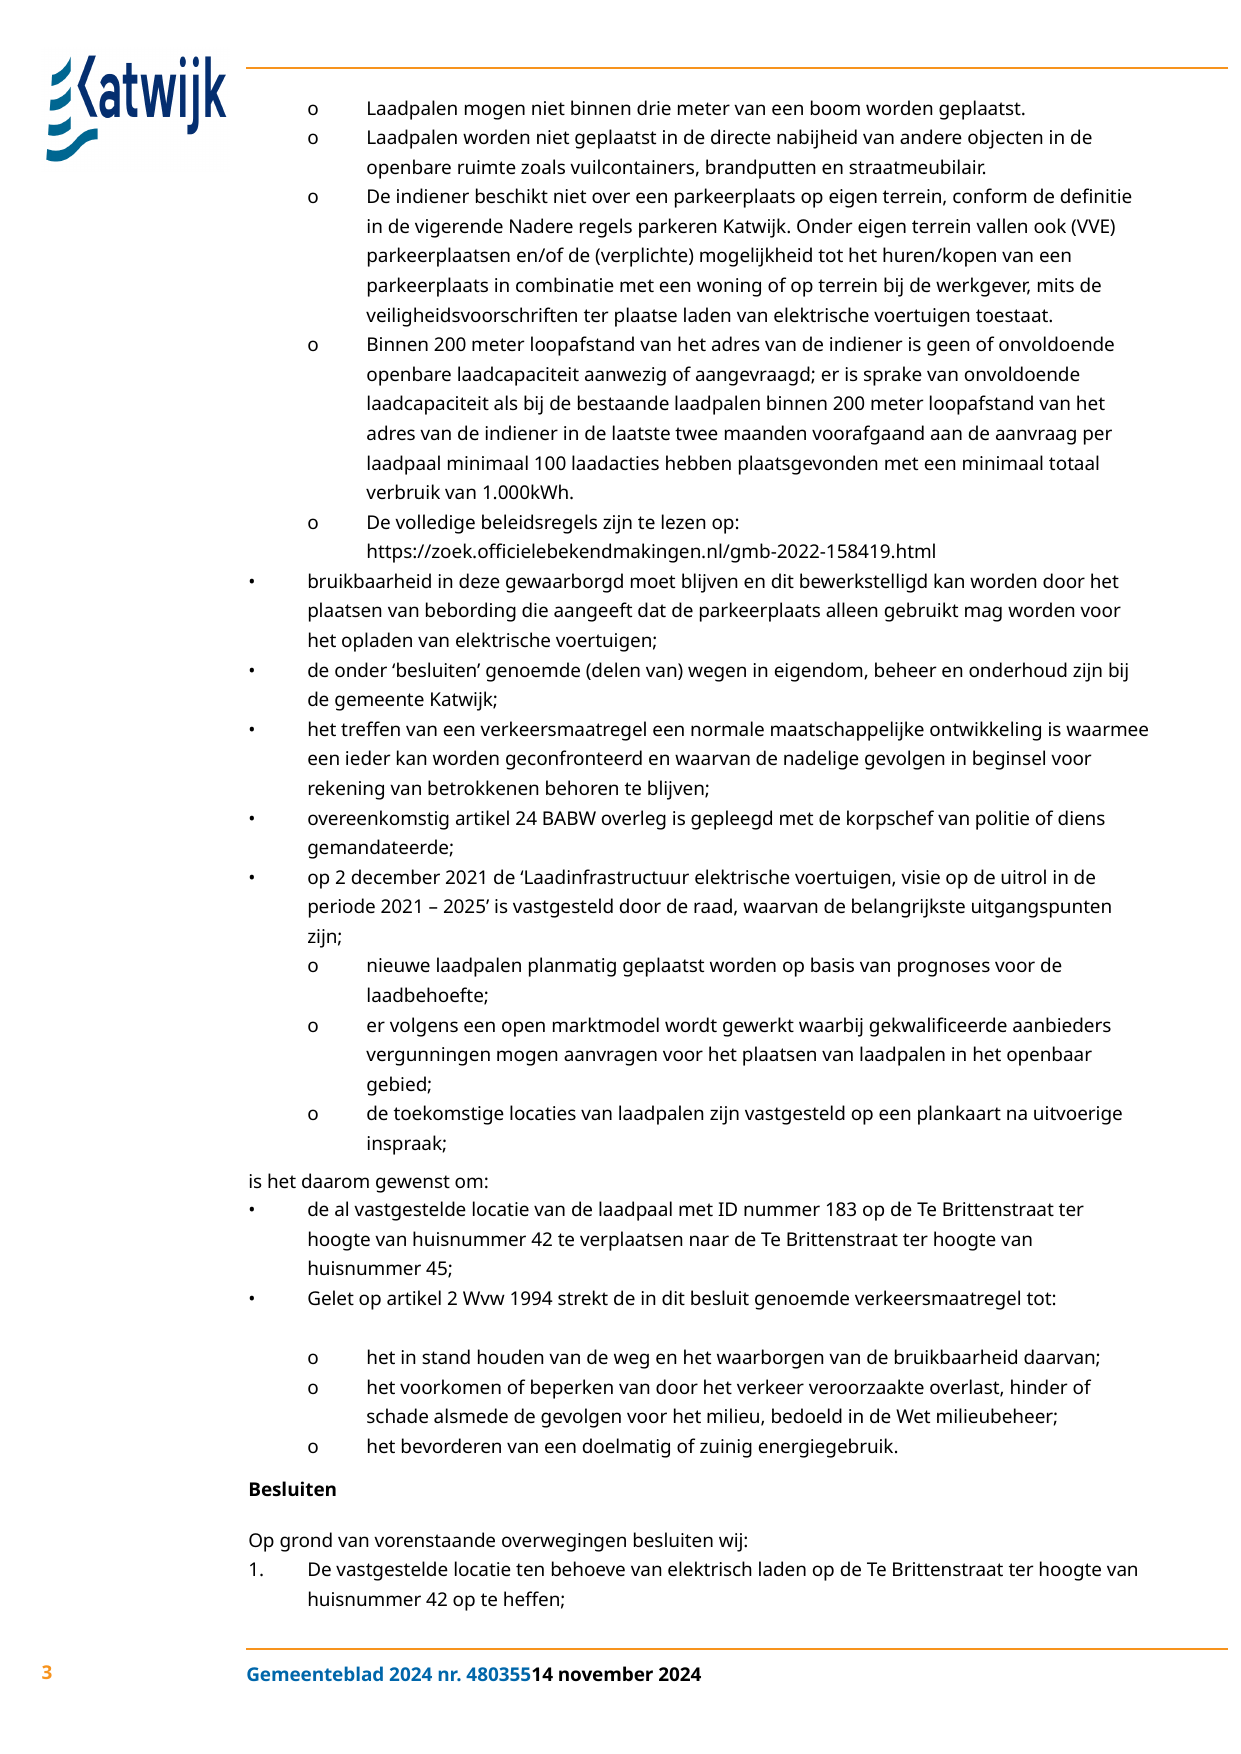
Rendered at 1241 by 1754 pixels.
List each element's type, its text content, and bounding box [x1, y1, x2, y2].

list de al vastgestelde locatie van de laadpaal met ID nummer 183 op de Te Brittenstraat ter hoogte van huisnummer 42 te verplaatsen naar de Te Brittenstraat ter hoogte van huisnummer 45; [248, 1196, 1152, 1281]
list Binnen 200 meter loopafstand van het adres van de indiener is geen of onvoldoende openbare laadcapaciteit aanwezig of aangevraagd; er is sprake van onvoldoende laadcapaciteit als bij de bestaande laadpalen binnen 200 meter loopafstand van het adres van de indiener in de laatste twee maanden voorafgaand aan de aanvraag per laadpaal minimaal 100 laadacties hebben plaatsgevonden met een minimaal totaal verbruik van 1.000kWh. [307, 331, 1152, 505]
list Laadpalen worden niet geplaatst in de directe nabijheid van andere objecten in de openbare ruimte zoals vuilcontainers, brandputten en straatmeubilair. [307, 124, 1152, 180]
list bruikbaarheid in deze gewaarborgd moet blijven en dit bewerkstelligd kan worden door het plaatsen van bebording die aangeeft dat de parkeerplaats alleen gebruikt mag worden voor het opladen van elektrische voertuigen; [248, 568, 1152, 653]
list op 2 december 2021 de ‘Laadinfrastructuur elektrische voertuigen, visie op de uitrol in de periode 2021 – 2025’ is vastgesteld door de raad, waarvan de belangrijkste uitgangspunten zijn; [248, 864, 1152, 949]
list Laadpalen mogen niet binnen drie meter van een boom worden geplaatst. [307, 95, 1152, 121]
list nieuwe laadpalen planmatig geplaatst worden op basis van prognoses voor de laadbehoefte; [307, 953, 1152, 1008]
list De volledige beleidsregels zijn te lezen op: https://zoek.officielebekendmakingen.nl/gmb-2022-158419.html [307, 509, 1152, 564]
text Besluiten [248, 1476, 1152, 1502]
list de toekomstige locaties van laadpalen zijn vastgesteld op een plankaart na uitvoerige inspraak; [307, 1101, 1152, 1156]
list het in stand houden van de weg en het waarborgen van de bruikbaarheid daarvan; [307, 1344, 1152, 1370]
text Op grond van vorenstaande overwegingen besluiten wij: [248, 1527, 1152, 1552]
text is het daarom gewenst om: [248, 1168, 1152, 1194]
list er volgens een open marktmodel wordt gewerkt waarbij gekwalificeerde aanbieders vergunningen mogen aanvragen voor het plaatsen van laadpalen in het openbaar gebied; [307, 1012, 1152, 1097]
list het voorkomen of beperken van door het verkeer veroorzaakte overlast, hinder of schade alsmede de gevolgen voor het milieu, bedoeld in de Wet milieubeheer; [307, 1374, 1152, 1429]
list Gelet op artikel 2 Wvw 1994 strekt de in dit besluit genoemde verkeersmaatregel tot: [248, 1285, 1152, 1311]
list het treffen van een verkeersmaatregel een normale maatschappelijke ontwikkeling is waarmee een ieder kan worden geconfronteerd en waarvan de nadelige gevolgen in beginsel voor rekening van betrokkenen behoren te blijven; [248, 716, 1152, 801]
list De indiener beschikt niet over een parkeerplaats op eigen terrein, conform de definitie in de vigerende Nadere regels parkeren Katwijk. Onder eigen terrein vallen ook (VVE) parkeerplaatsen en/of de (verplichte) mogelijkheid tot het huren/kopen van een parkeerplaats in combinatie met een woning of op terrein bij de werkgever, mits de veiligheidsvoorschriften ter plaatse laden van elektrische voertuigen toestaat. [307, 183, 1152, 328]
list De vastgestelde locatie ten behoeve van elektrisch laden op de Te Brittenstraat ter hoogte van huisnummer 42 op te heffen; [248, 1556, 1152, 1612]
list overeenkomstig artikel 24 BABW overleg is gepleegd met de korpschef van politie of diens gemandateerde; [248, 805, 1152, 860]
picture [41, 47, 231, 172]
list het bevorderen van een doelmatig of zuinig energiegebruik. [307, 1433, 1152, 1459]
list de onder ‘besluiten’ genoemde (delen van) wegen in eigendom, beheer en onderhoud zijn bij de gemeente Katwijk; [248, 657, 1152, 712]
